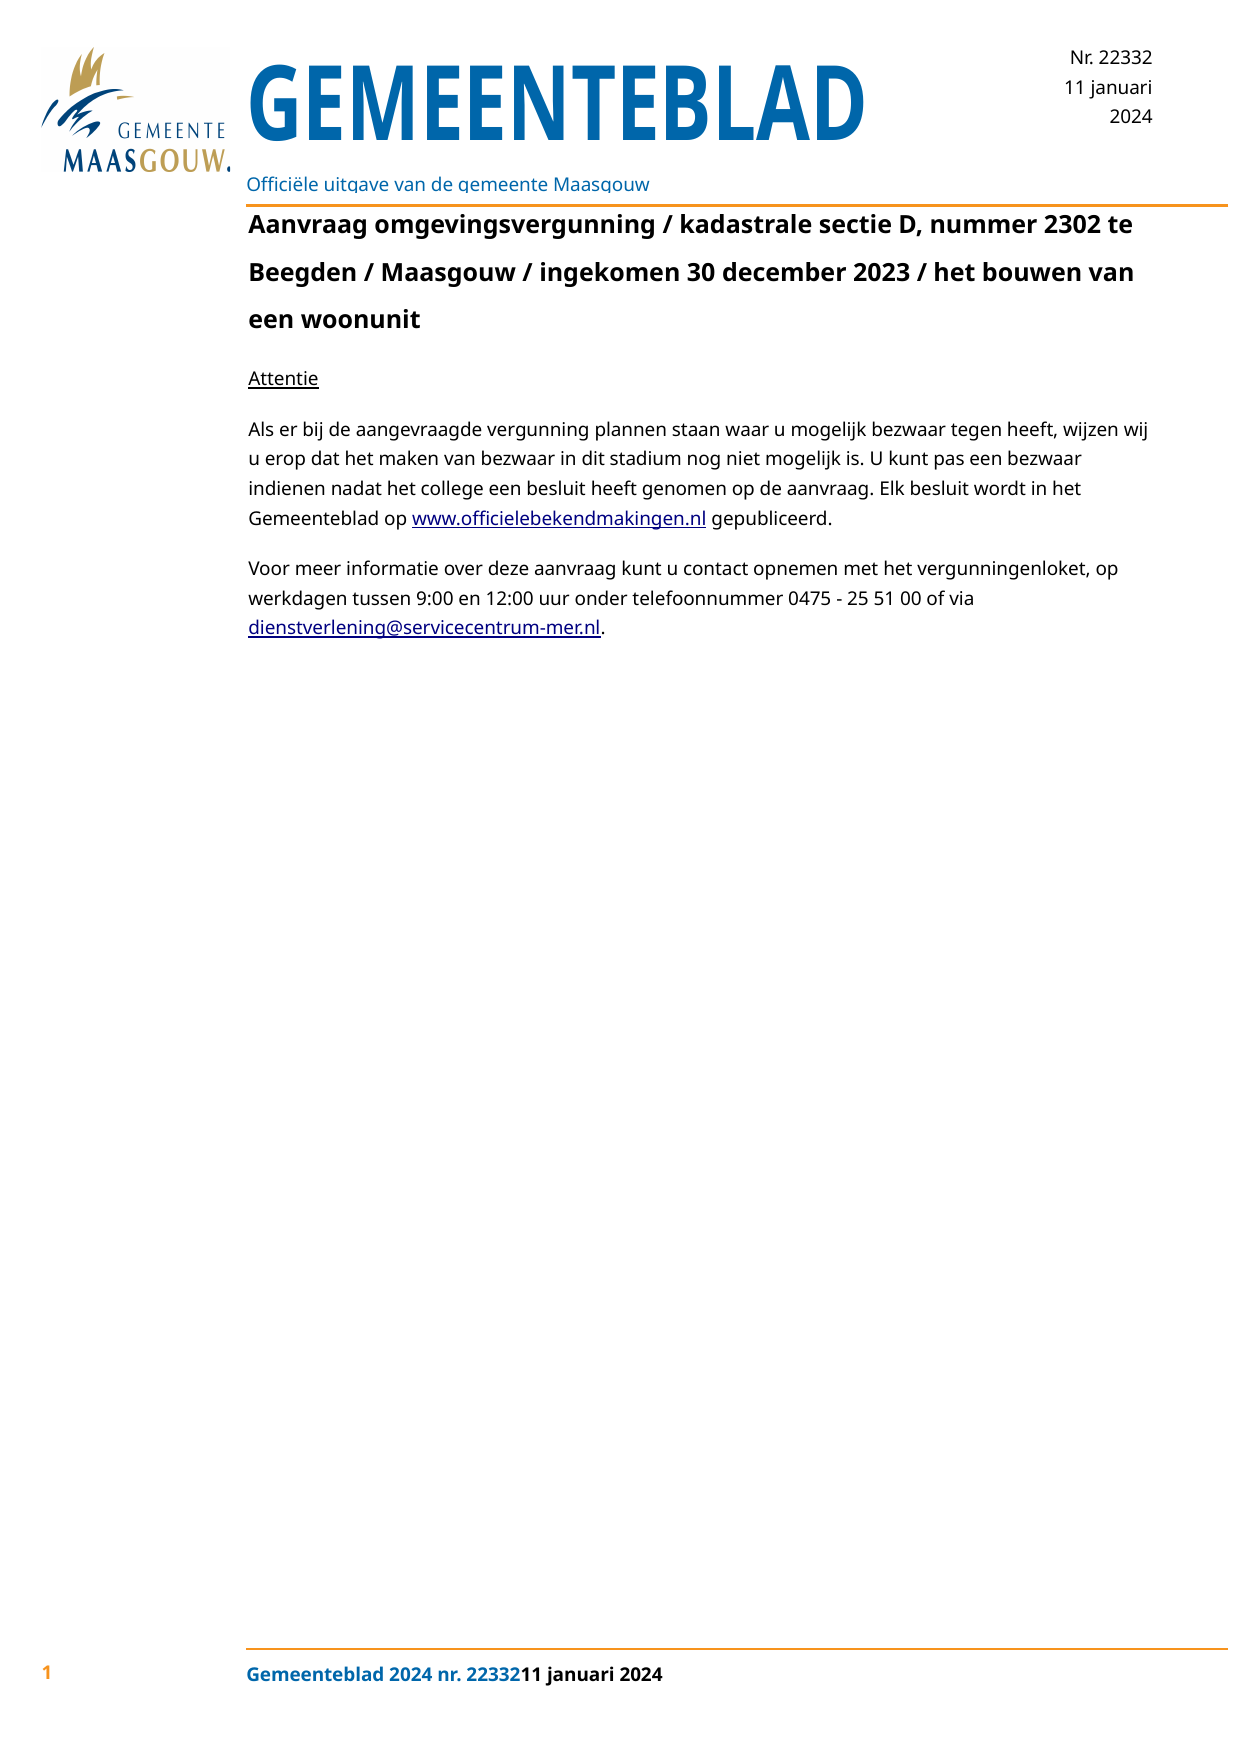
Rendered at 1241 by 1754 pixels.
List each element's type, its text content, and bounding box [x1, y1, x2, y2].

text Aanvraag omgevingsvergunning / kadastrale sectie D, nummer 2302 te Beegden / Maasgouw / ingekomen 30 december 2023 / het bouwen van een woonunit [248, 207, 1152, 336]
text Attentie [248, 366, 1152, 391]
text Voor meer informatie over deze aanvraag kunt u contact opnemen met het vergunningenloket, op werkdagen tussen 9:00 en 12:00 uur onder telefoonnummer 0475 - 25 51 00 of via dienstverlening@servicecentrum-mer.nl. [248, 555, 1152, 640]
text Als er bij de aangevraagde vergunning plannen staan waar u mogelijk bezwaar tegen heeft, wijzen wij u erop dat het maken van bezwaar in dit stadium nog niet mogelijk is. U kunt pas een bezwaar indienen nadat het college een besluit heeft genomen op de aanvraag. Elk besluit wordt in het Gemeenteblad op www.officielebekendmakingen.nl gepubliceerd. [248, 416, 1152, 530]
picture [41, 47, 231, 172]
